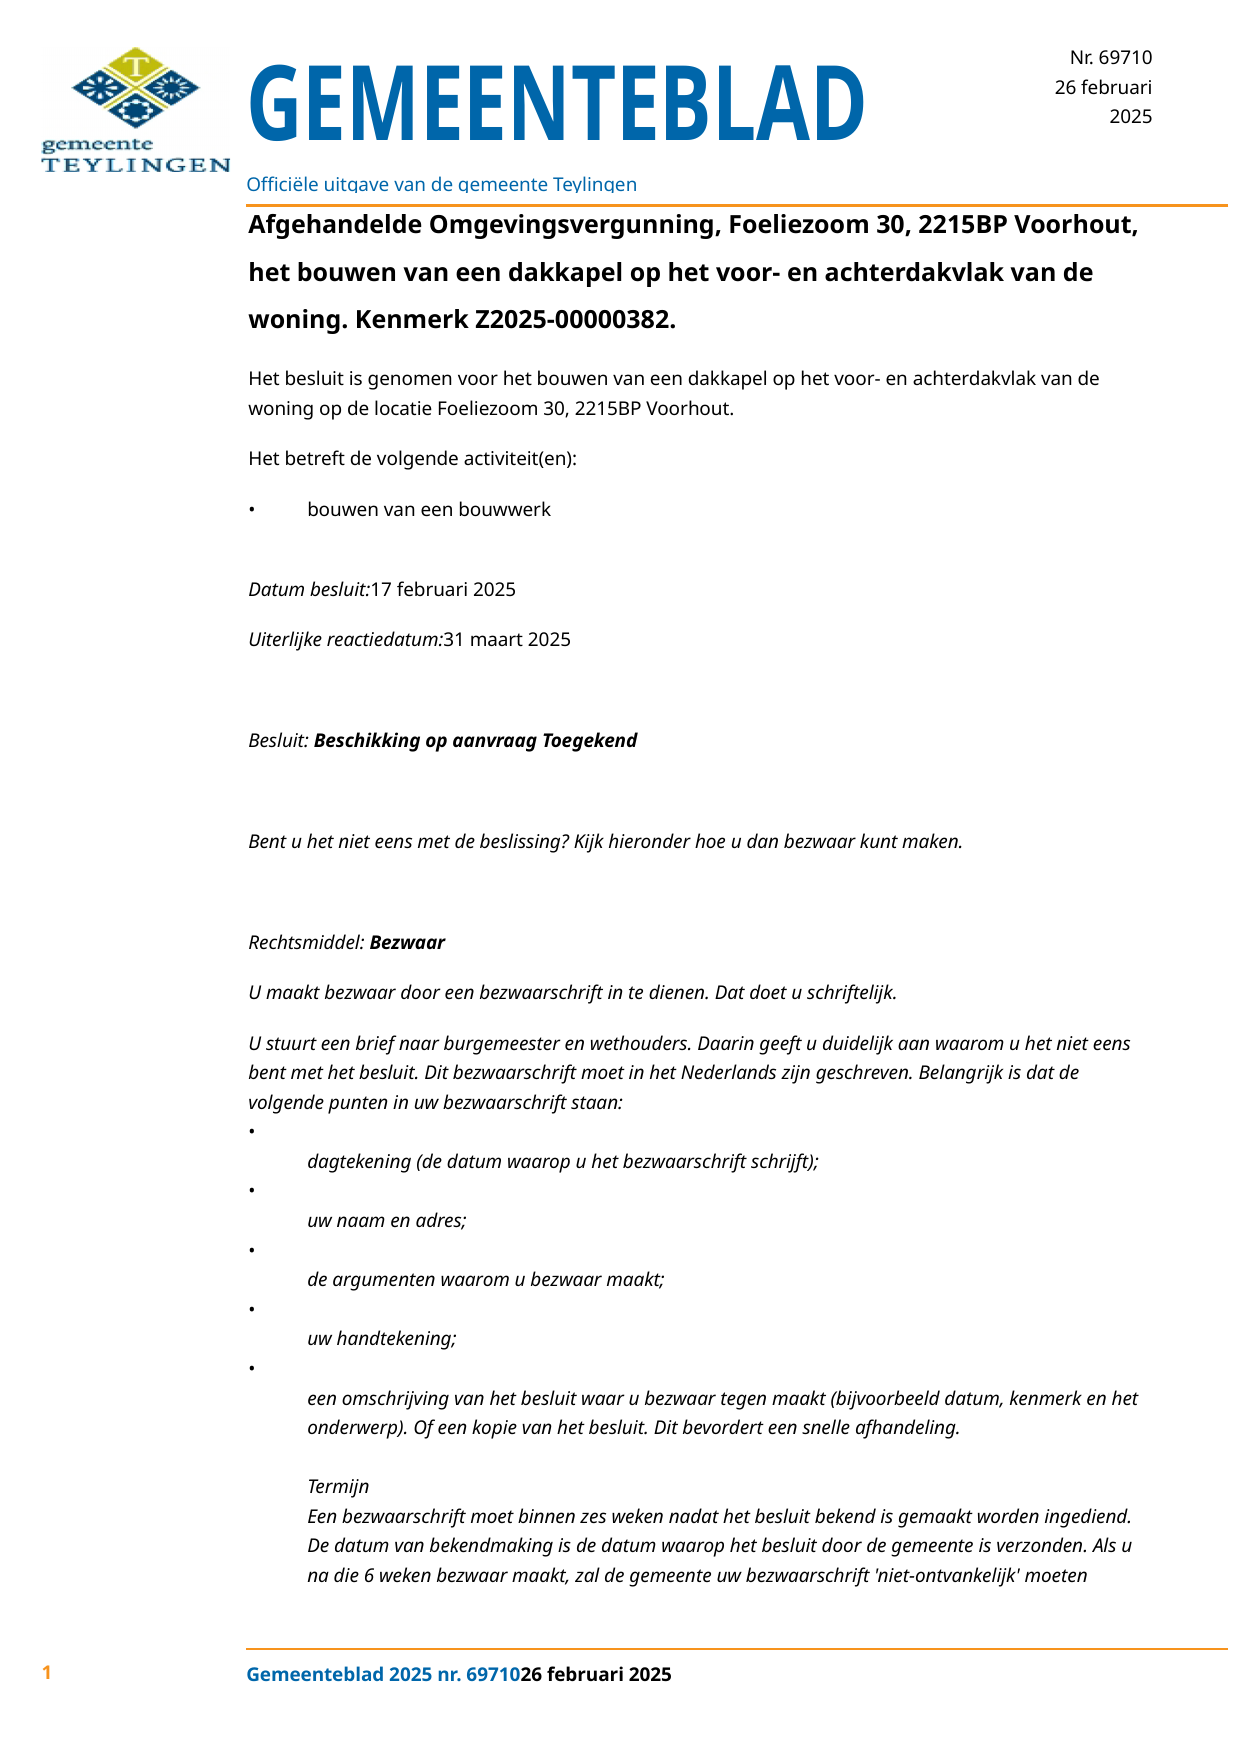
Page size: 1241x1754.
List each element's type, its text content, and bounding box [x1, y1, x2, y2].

list uw naam en adres; [248, 1207, 1152, 1233]
text U stuurt een brief naar burgemeester en wethouders. Daarin geeft u duidelijk aan waarom u het niet eens bent met het besluit. Dit bezwaarschrift moet in het Nederlands zijn geschreven. Belangrijk is dat de volgende punten in uw bezwaarschrift staan: [248, 1030, 1152, 1114]
list de argumenten waarom u bezwaar maakt; [248, 1266, 1152, 1292]
text Uiterlijke reactiedatum:31 maart 2025 [248, 626, 1152, 652]
text Rechtsmiddel: Bezwaar [248, 929, 1152, 954]
text Datum besluit:17 februari 2025 [248, 576, 1152, 602]
text Het besluit is genomen voor het bouwen van een dakkapel op het voor- en achterdakvlak van de woning op de locatie Foeliezoom 30, 2215BP Voorhout. [248, 366, 1152, 421]
text U maakt bezwaar door een bezwaarschrift in te dienen. Dat doet u schriftelijk. [248, 979, 1152, 1005]
text Bent u het niet eens met de beslissing? Kijk hieronder hoe u dan bezwaar kunt maken. [248, 828, 1152, 854]
list uw handtekening; [248, 1326, 1152, 1351]
list dagtekening (de datum waarop u het bezwaarschrift schrijft); [248, 1148, 1152, 1174]
list Termijn [248, 1473, 1152, 1499]
list een omschrijving van het besluit waar u bezwaar tegen maakt (bijvoorbeeld datum, kenmerk en het onderwerp). Of een kopie van het besluit. Dit bevordert een snelle afhandeling. [248, 1385, 1152, 1440]
list bouwen van een bouwwerk [248, 496, 1152, 522]
text Afgehandelde Omgevingsvergunning, Foeliezoom 30, 2215BP Voorhout, het bouwen van een dakkapel op het voor- en achterdakvlak van de woning. Kenmerk Z2025-00000382. [248, 207, 1152, 336]
list Een bezwaarschrift moet binnen zes weken nadat het besluit bekend is gemaakt worden ingediend. De datum van bekendmaking is de datum waarop het besluit door de gemeente is verzonden. Als u na die 6 weken bezwaar maakt, zal de gemeente uw bezwaarschrift 'niet-ontvankelijk' moeten [248, 1503, 1152, 1588]
text Het betreft de volgende activiteit(en): [248, 446, 1152, 471]
text Besluit: Beschikking op aanvraag Toegekend [248, 727, 1152, 753]
picture [41, 47, 231, 172]
